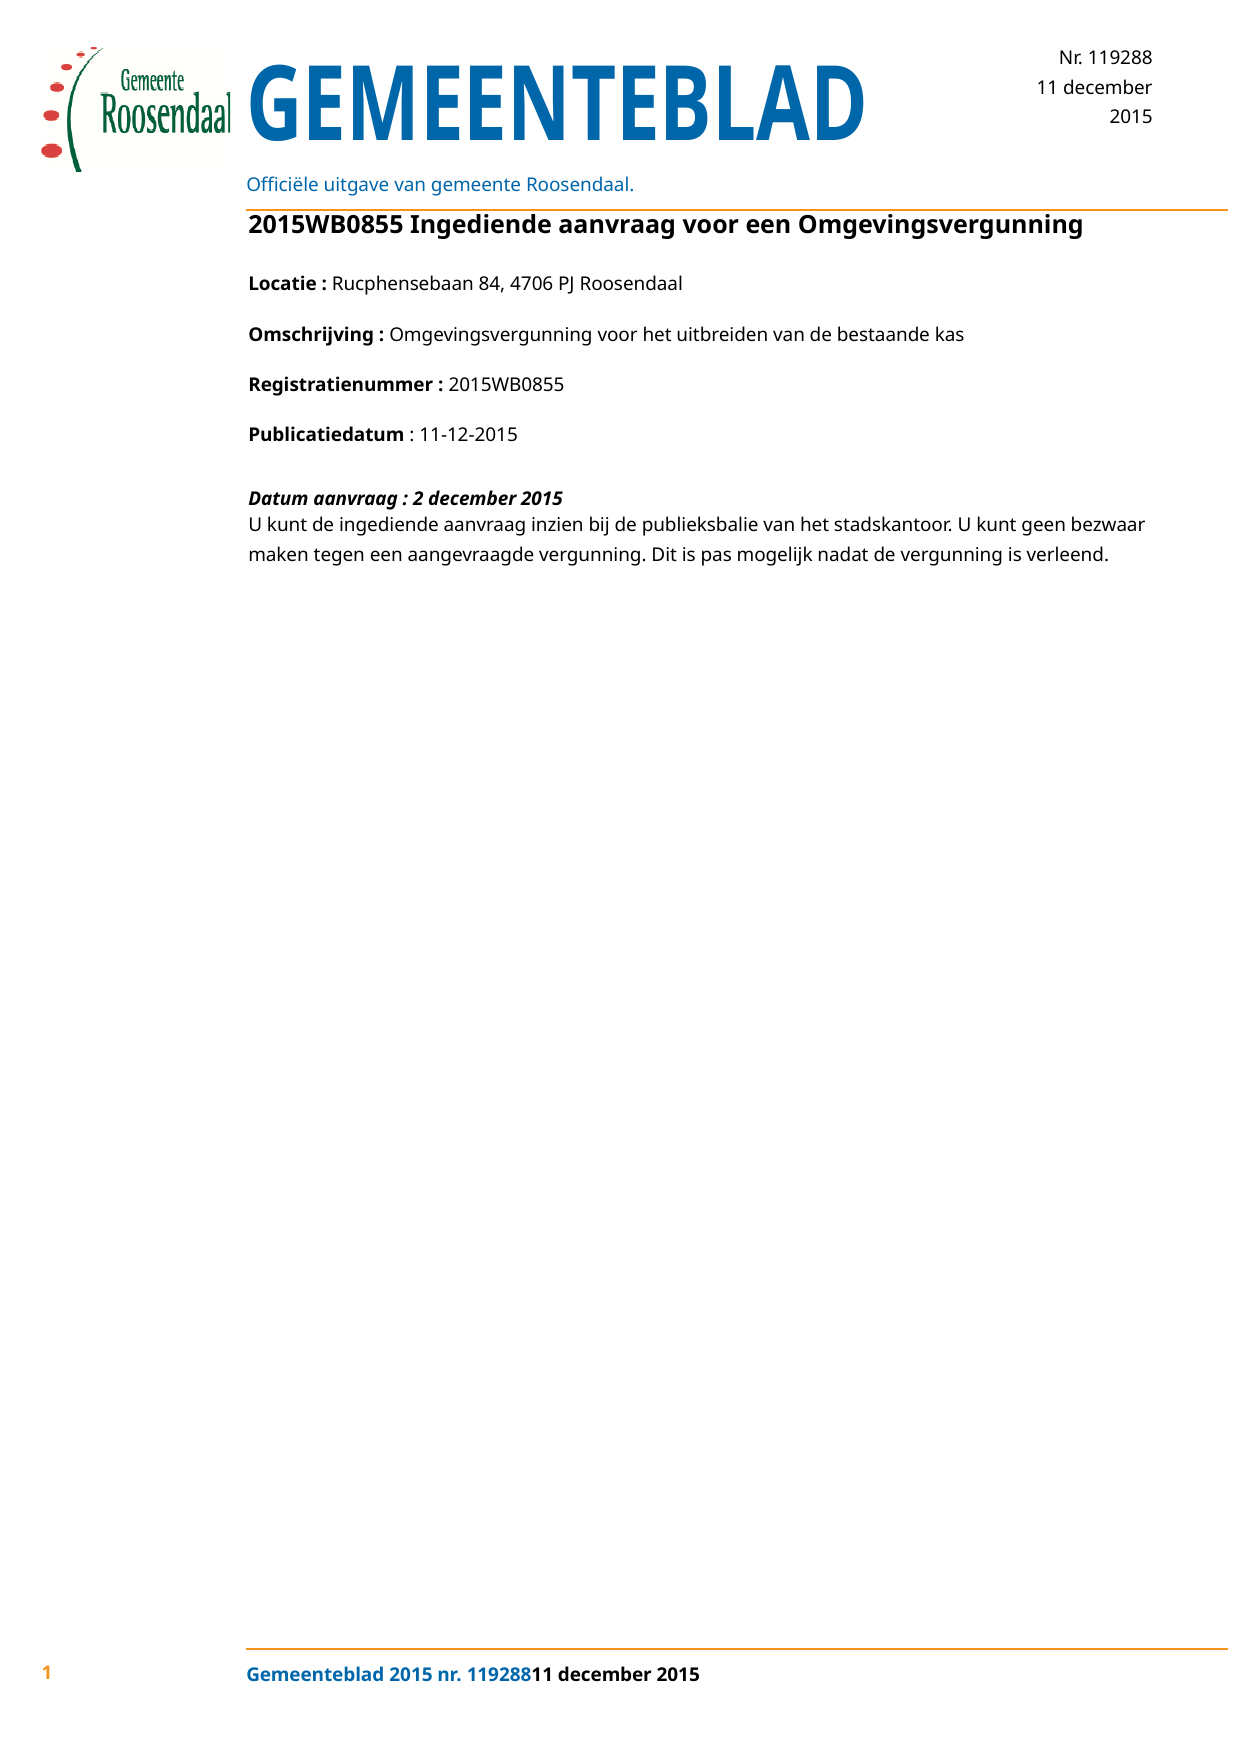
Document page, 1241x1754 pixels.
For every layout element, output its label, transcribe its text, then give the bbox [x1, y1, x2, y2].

text U kunt de ingediende aanvraag inzien bij de publieksbalie van het stadskantoor. U kunt geen bezwaar maken tegen een aangevraagde vergunning. Dit is pas mogelijk nadat de vergunning is verleend. [248, 511, 1152, 567]
text Registratienummer : 2015WB0855 [248, 371, 1152, 397]
text 2015WB0855 Ingediende aanvraag voor een Omgevingsvergunning [248, 211, 1152, 241]
text Datum aanvraag : 2 december 2015 [248, 486, 1152, 511]
text Publicatiedatum : 11-12-2015 [248, 422, 1152, 447]
picture [41, 47, 231, 172]
text Omschrijving : Omgevingsvergunning voor het uitbreiden van de bestaande kas [248, 321, 1152, 346]
text Locatie : Rucphensebaan 84, 4706 PJ Roosendaal [248, 270, 1152, 296]
